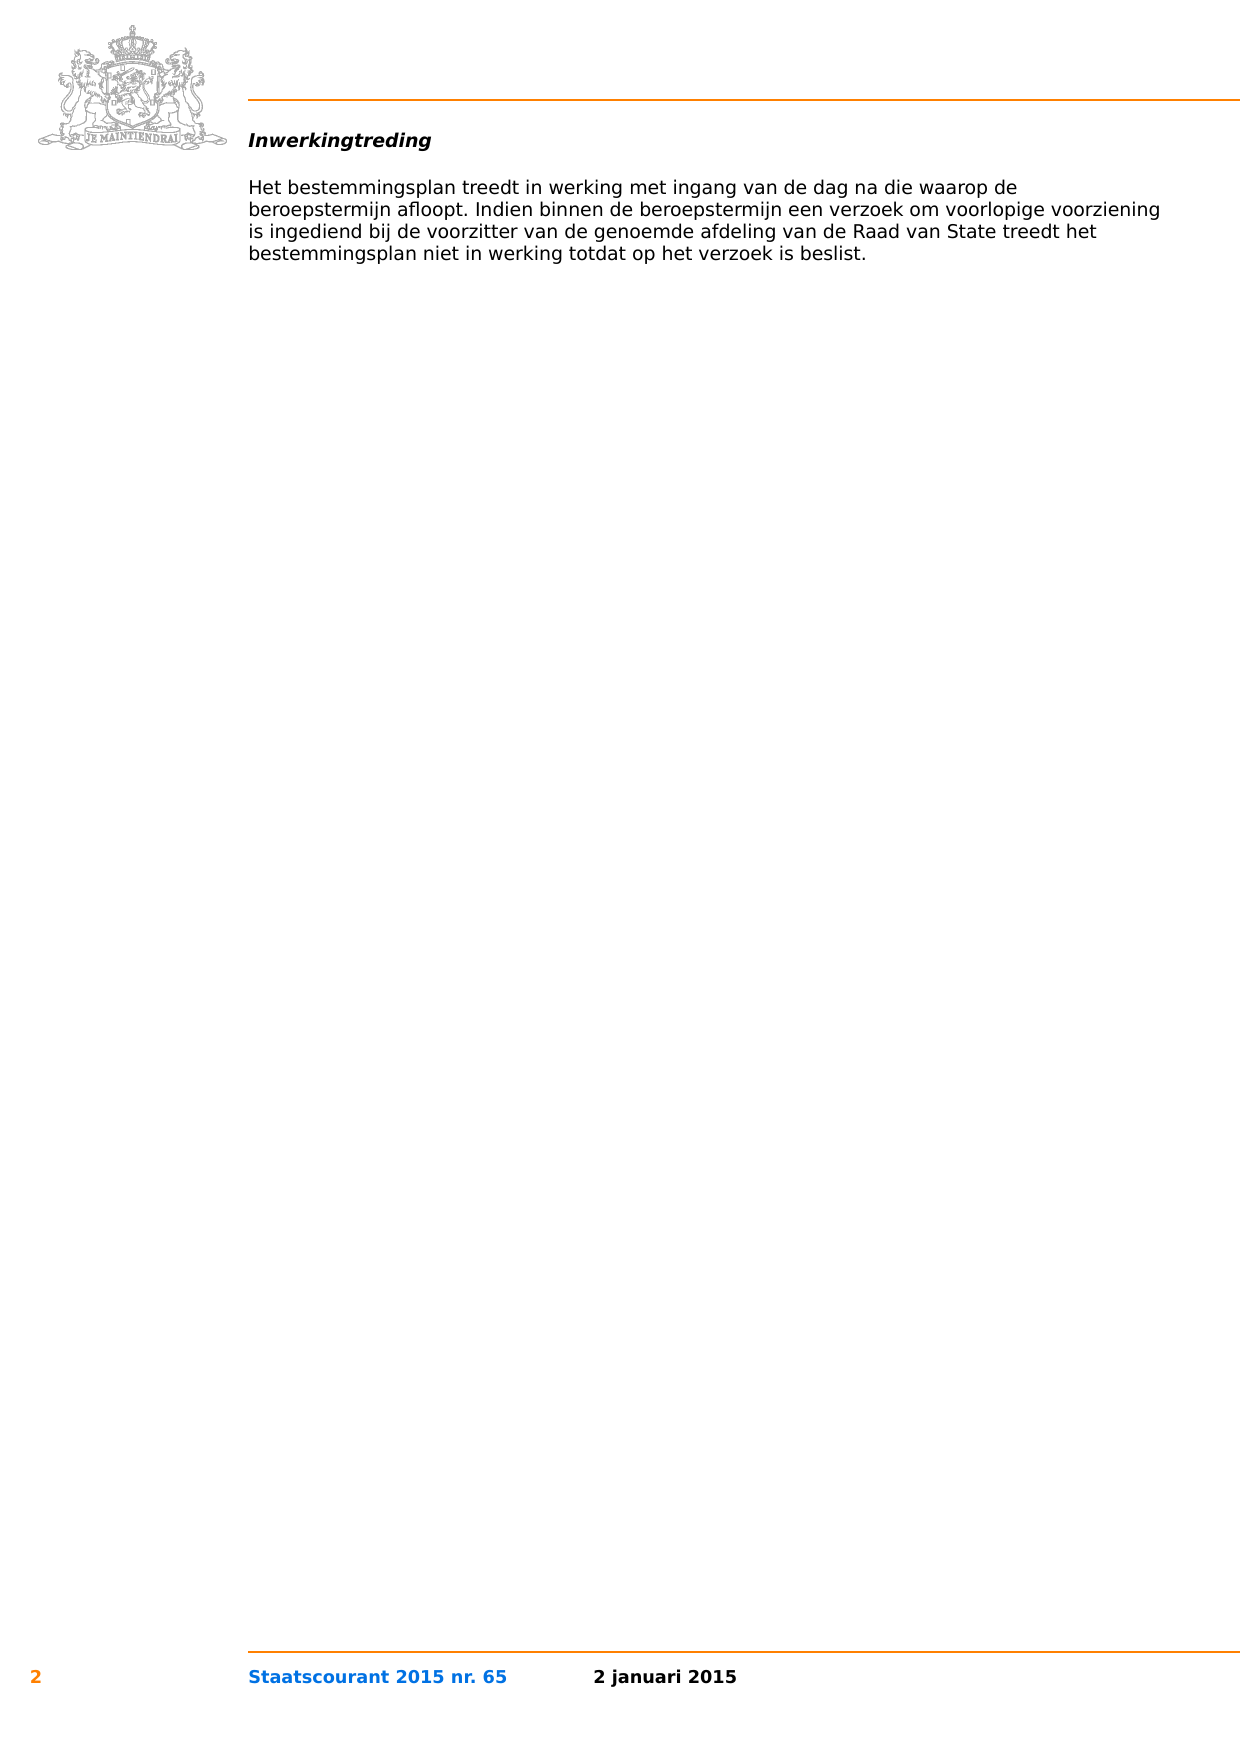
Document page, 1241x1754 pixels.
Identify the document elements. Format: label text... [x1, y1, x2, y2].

subtitle Inwerkingtreding [248, 130, 1163, 152]
text Het bestemmingsplan treedt in werking met ingang van de dag na die waarop de beroepstermijn afloopt. Indien binnen de beroepstermijn een verzoek om voorlopige voorziening is ingediend bij de voorzitter van de genoemde afdeling van de Raad van State treedt het bestemmingsplan niet in werking totdat op het verzoek is beslist. [248, 177, 1163, 265]
picture [38, 25, 227, 150]
